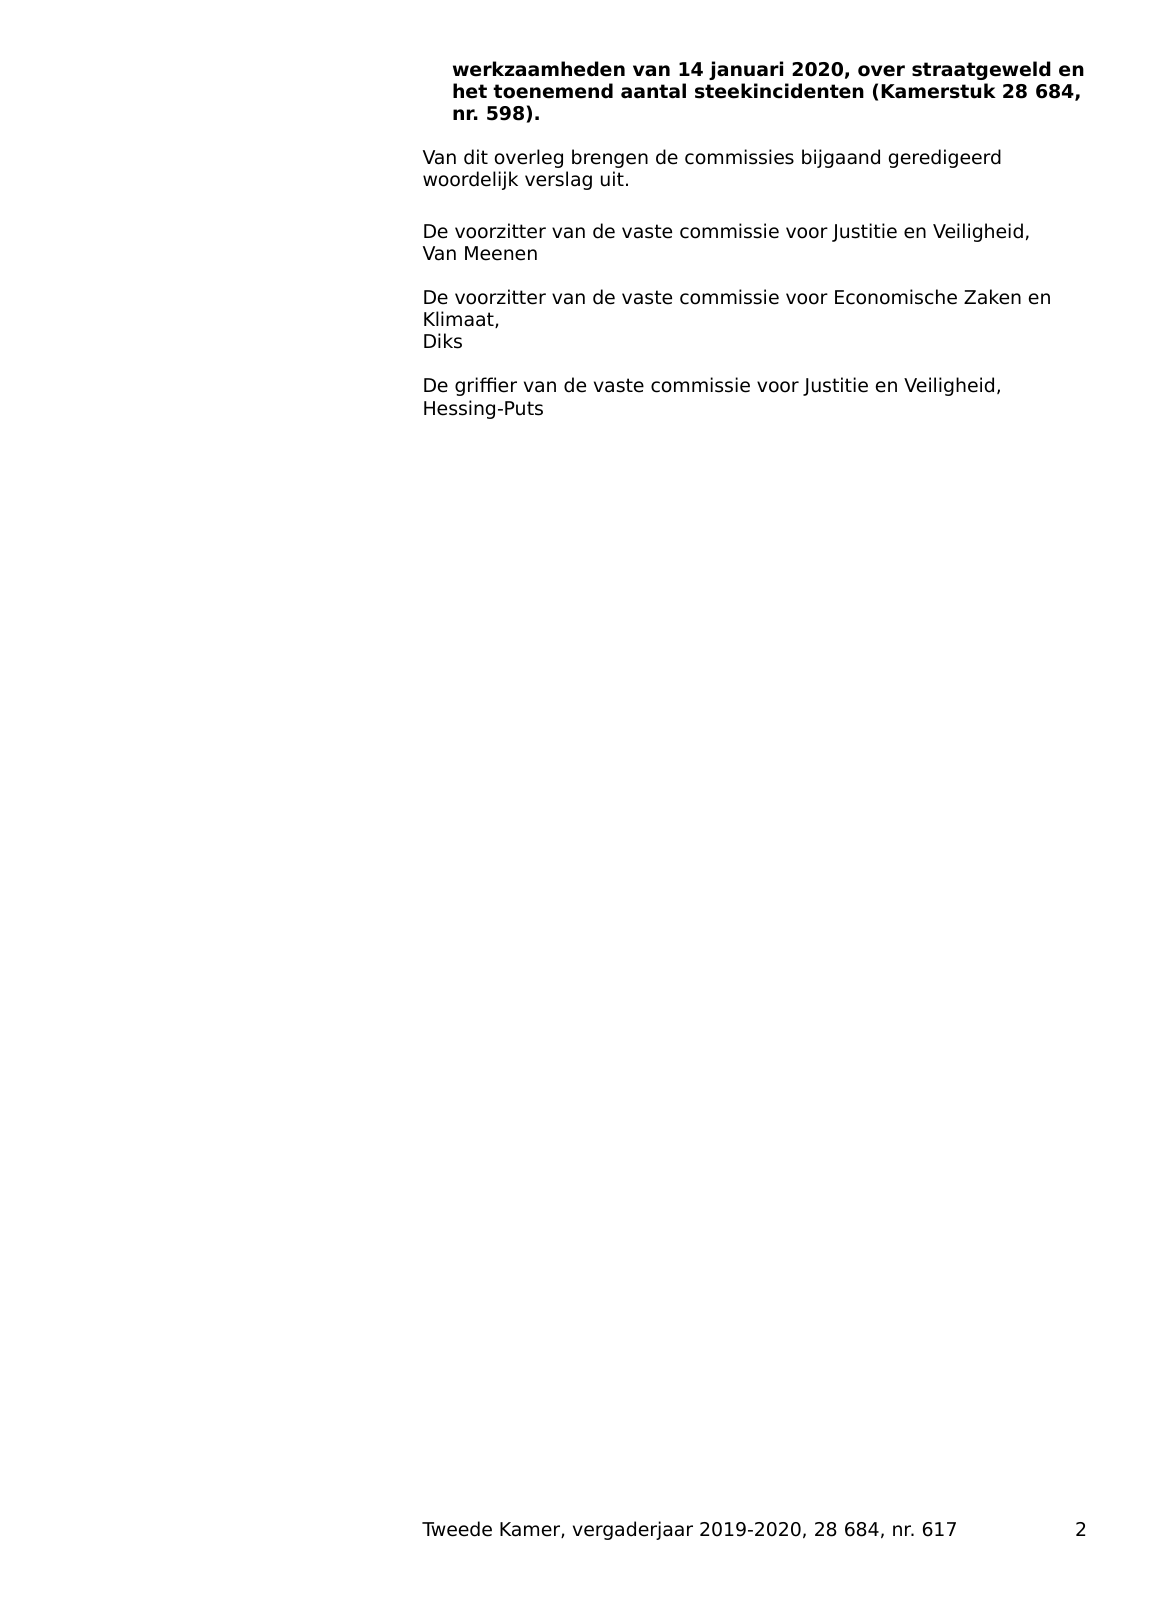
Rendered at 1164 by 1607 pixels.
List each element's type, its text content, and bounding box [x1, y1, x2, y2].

text Van dit overleg brengen de commissies bijgaand geredigeerd woordelijk verslag uit. [422, 147, 1087, 191]
text De voorzitter van de vaste commissie voor Economische Zaken en Klimaat, Diks [422, 287, 1087, 353]
text De voorzitter van de vaste commissie voor Justitie en Veiligheid, Van Meenen [422, 221, 1087, 265]
text De griffier van de vaste commissie voor Justitie en Veiligheid, Hessing-Puts [422, 375, 1087, 419]
text werkzaamheden van 14 januari 2020, over straatgeweld en het toenemend aantal steekincidenten (Kamerstuk 28 684, nr. 598). [422, 59, 1087, 125]
